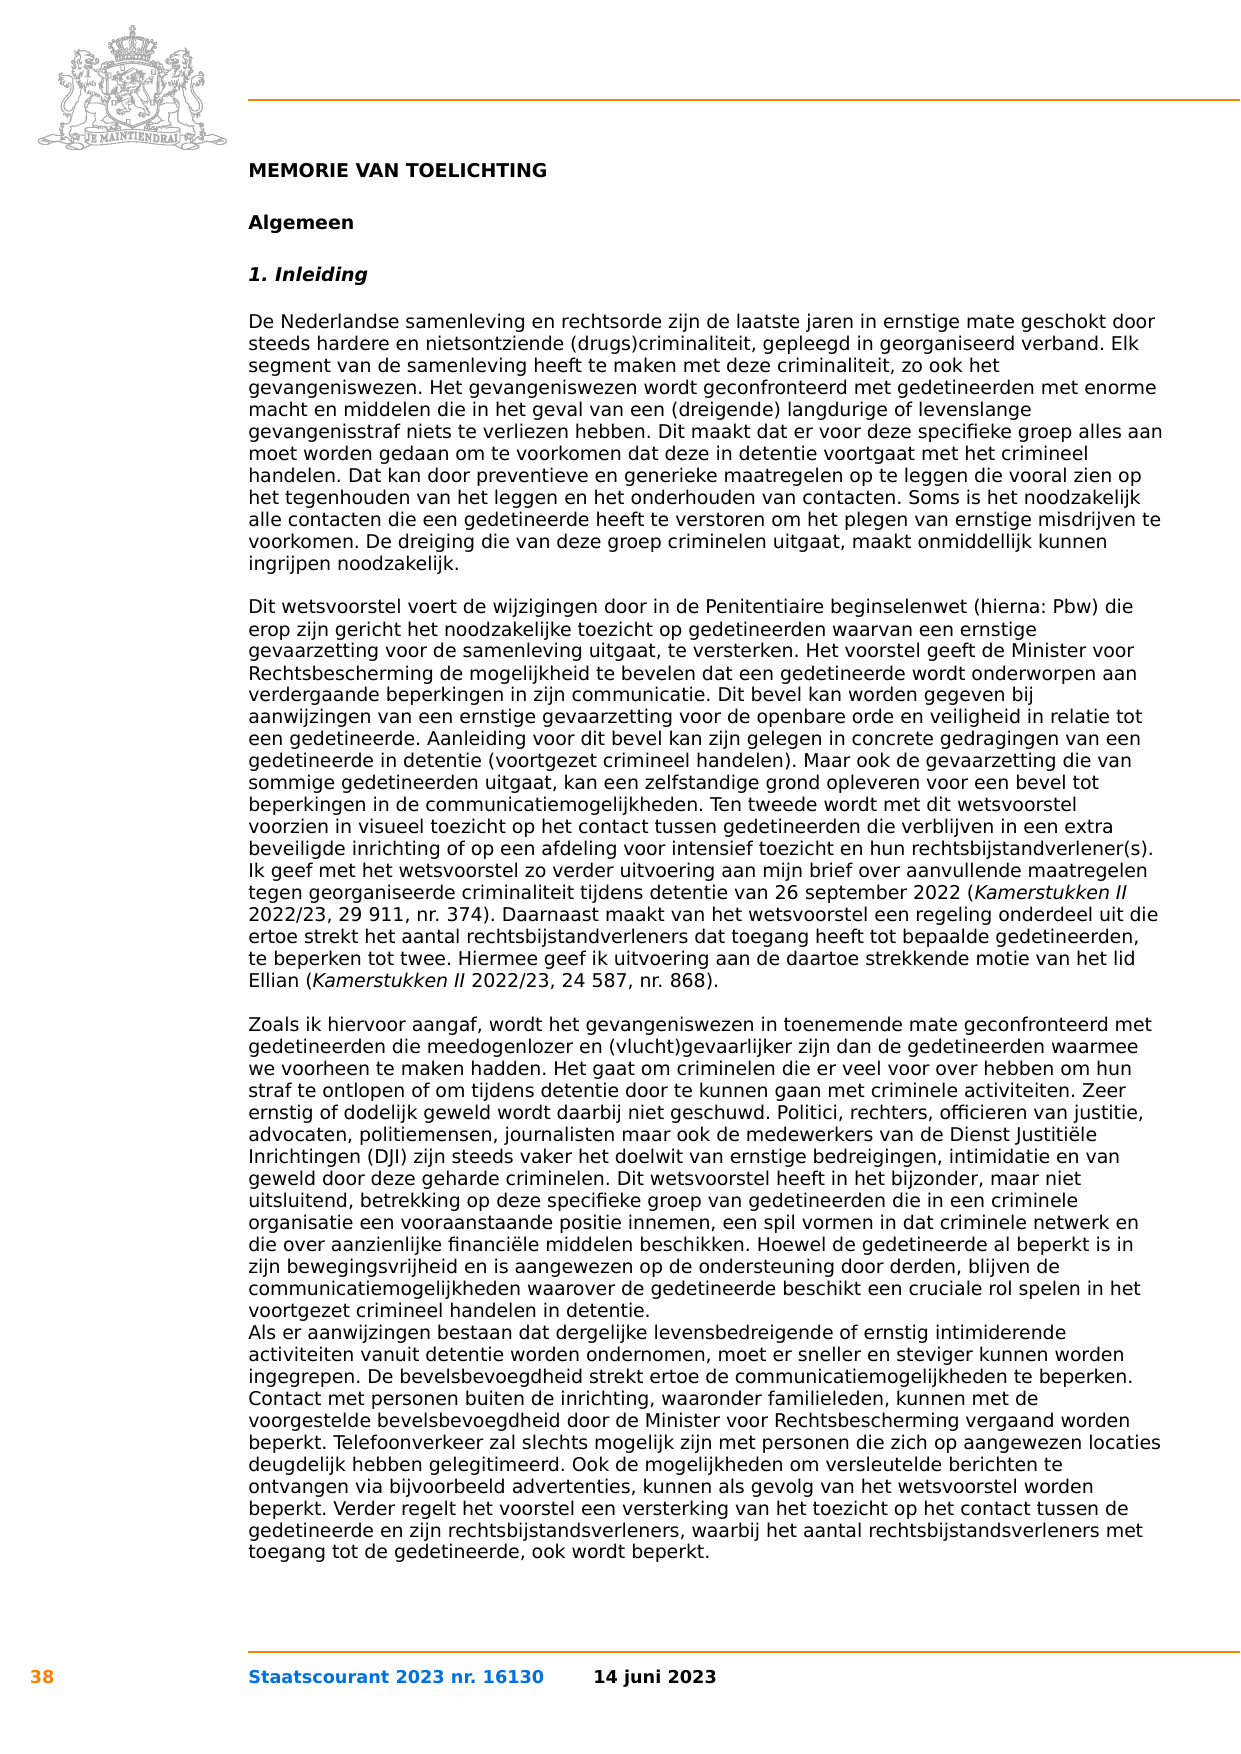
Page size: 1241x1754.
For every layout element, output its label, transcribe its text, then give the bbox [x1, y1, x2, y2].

text De Nederlandse samenleving en rechtsorde zijn de laatste jaren in ernstige mate geschokt door steeds hardere en nietsontziende (drugs)criminaliteit, gepleegd in georganiseerd verband. Elk segment van de samenleving heeft te maken met deze criminaliteit, zo ook het gevangeniswezen. Het gevangeniswezen wordt geconfronteerd met gedetineerden met enorme macht en middelen die in het geval van een (dreigende) langdurige of levenslange gevangenisstraf niets te verliezen hebben. Dit maakt dat er voor deze specifieke groep alles aan moet worden gedaan om te voorkomen dat deze in detentie voortgaat met het crimineel handelen. Dat kan door preventieve en generieke maatregelen op te leggen die vooral zien op het tegenhouden van het leggen en het onderhouden van contacten. Soms is het noodzakelijk alle contacten die een gedetineerde heeft te verstoren om het plegen van ernstige misdrijven te voorkomen. De dreiging die van deze groep criminelen uitgaat, maakt onmiddellijk kunnen ingrijpen noodzakelijk. [248, 311, 1163, 574]
subtitle Algemeen [248, 212, 1163, 234]
subtitle MEMORIE VAN TOELICHTING [248, 160, 1163, 182]
subtitle 1. Inleiding [248, 264, 1163, 286]
text Zoals ik hiervoor aangaf, wordt het gevangeniswezen in toenemende mate geconfronteerd met gedetineerden die meedogenlozer en (vlucht)gevaarlijker zijn dan de gedetineerden waarmee we voorheen te maken hadden. Het gaat om criminelen die er veel voor over hebben om hun straf te ontlopen of om tijdens detentie door te kunnen gaan met criminele activiteiten. Zeer ernstig of dodelijk geweld wordt daarbij niet geschuwd. Politici, rechters, officieren van justitie, advocaten, politiemensen, journalisten maar ook de medewerkers van de Dienst Justitiële Inrichtingen (DJI) zijn steeds vaker het doelwit van ernstige bedreigingen, intimidatie en van geweld door deze geharde criminelen. Dit wetsvoorstel heeft in het bijzonder, maar niet uitsluitend, betrekking op deze specifieke groep van gedetineerden die in een criminele organisatie een vooraanstaande positie innemen, een spil vormen in dat criminele netwerk en die over aanzienlijke financiële middelen beschikken. Hoewel de gedetineerde al beperkt is in zijn bewegingsvrijheid en is aangewezen op de ondersteuning door derden, blijven de communicatiemogelijkheden waarover de gedetineerde beschikt een cruciale rol spelen in het voortgezet crimineel handelen in detentie. [248, 1014, 1163, 1322]
text Dit wetsvoorstel voert de wijzigingen door in de Penitentiaire beginselenwet (hierna: Pbw) die erop zijn gericht het noodzakelijke toezicht op gedetineerden waarvan een ernstige gevaarzetting voor de samenleving uitgaat, te versterken. Het voorstel geeft de Minister voor Rechtsbescherming de mogelijkheid te bevelen dat een gedetineerde wordt onderworpen aan verdergaande beperkingen in zijn communicatie. Dit bevel kan worden gegeven bij aanwijzingen van een ernstige gevaarzetting voor de openbare orde en veiligheid in relatie tot een gedetineerde. Aanleiding voor dit bevel kan zijn gelegen in concrete gedragingen van een gedetineerde in detentie (voortgezet crimineel handelen). Maar ook de gevaarzetting die van sommige gedetineerden uitgaat, kan een zelfstandige grond opleveren voor een bevel tot beperkingen in de communicatiemogelijkheden. Ten tweede wordt met dit wetsvoorstel voorzien in visueel toezicht op het contact tussen gedetineerden die verblijven in een extra beveiligde inrichting of op een afdeling voor intensief toezicht en hun rechtsbijstandverlener(s). Ik geef met het wetsvoorstel zo verder uitvoering aan mijn brief over aanvullende maatregelen tegen georganiseerde criminaliteit tijdens detentie van 26 september 2022 (Kamerstukken II 2022/23, 29 911, nr. 374). Daarnaast maakt van het wetsvoorstel een regeling onderdeel uit die ertoe strekt het aantal rechtsbijstandverleners dat toegang heeft tot bepaalde gedetineerden, te beperken tot twee. Hiermee geef ik uitvoering aan de daartoe strekkende motie van het lid Ellian (Kamerstukken II 2022/23, 24 587, nr. 868). [248, 596, 1163, 992]
picture [38, 25, 227, 150]
text Als er aanwijzingen bestaan dat dergelijke levensbedreigende of ernstig intimiderende activiteiten vanuit detentie worden ondernomen, moet er sneller en steviger kunnen worden ingegrepen. De bevelsbevoegdheid strekt ertoe de communicatiemogelijkheden te beperken. Contact met personen buiten de inrichting, waaronder familieleden, kunnen met de voorgestelde bevelsbevoegdheid door de Minister voor Rechtsbescherming vergaand worden beperkt. Telefoonverkeer zal slechts mogelijk zijn met personen die zich op aangewezen locaties deugdelijk hebben gelegitimeerd. Ook de mogelijkheden om versleutelde berichten te ontvangen via bijvoorbeeld advertenties, kunnen als gevolg van het wetsvoorstel worden beperkt. Verder regelt het voorstel een versterking van het toezicht op het contact tussen de gedetineerde en zijn rechtsbijstandsverleners, waarbij het aantal rechtsbijstandsverleners met toegang tot de gedetineerde, ook wordt beperkt. [248, 1322, 1163, 1563]
